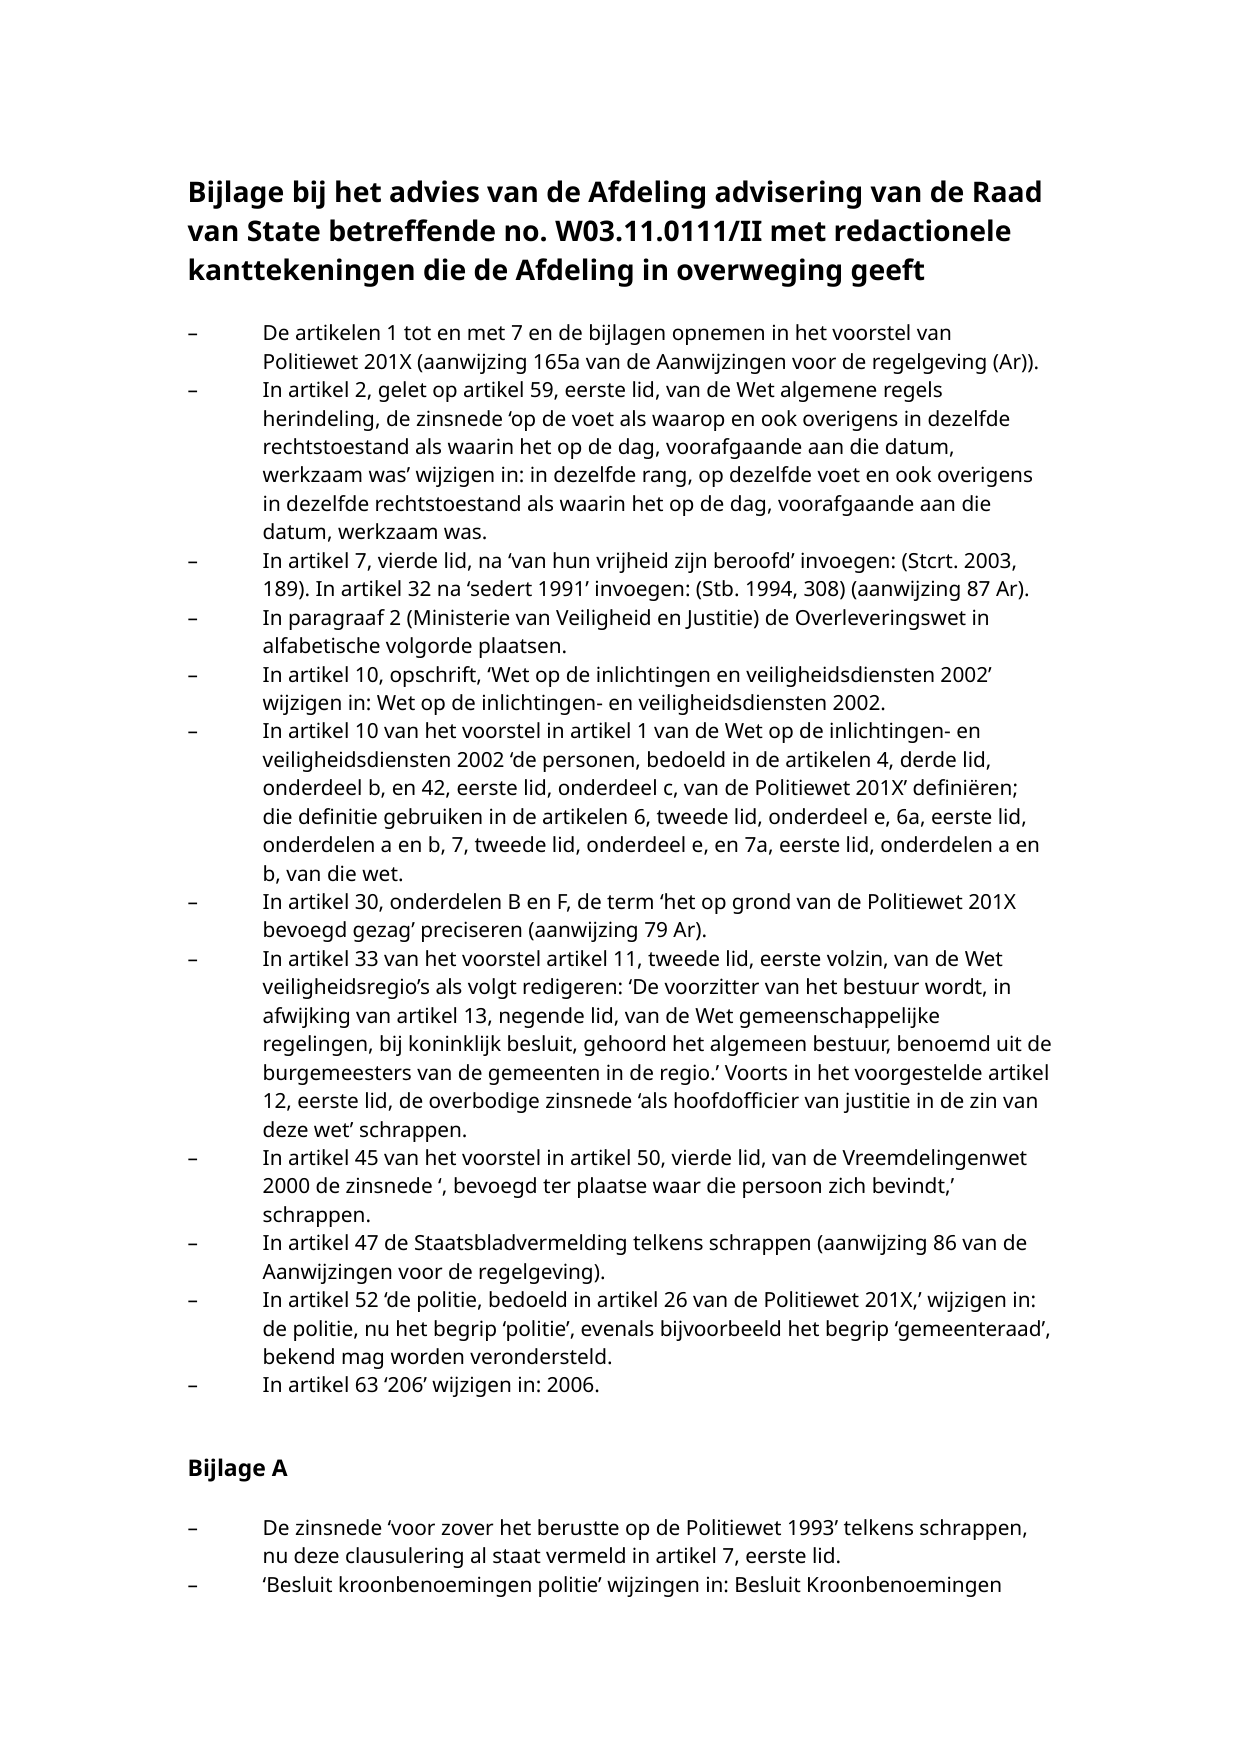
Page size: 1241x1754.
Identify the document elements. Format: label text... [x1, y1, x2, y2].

list In artikel 30, onderdelen B en F, de term ‘het op grond van de Politiewet 201X bevoegd gezag’ preciseren (aanwijzing 79 Ar). [187, 887, 1053, 944]
list De zinsnede ‘voor zover het berustte op de Politiewet 1993’ telkens schrappen, nu deze clausulering al staat vermeld in artikel 7, eerste lid. [187, 1513, 1053, 1570]
list De artikelen 1 tot en met 7 en de bijlagen opnemen in het voorstel van Politiewet 201X (aanwijzing 165a van de Aanwijzingen voor de regelgeving (Ar)). [187, 318, 1053, 375]
list In artikel 47 de Staatsbladvermelding telkens schrappen (aanwijzing 86 van de Aanwijzingen voor de regelgeving). [187, 1228, 1053, 1285]
list In paragraaf 2 (Ministerie van Veiligheid en Justitie) de Overleveringswet in alfabetische volgorde plaatsen. [187, 603, 1053, 660]
list ‘Besluit kroonbenoemingen politie’ wijzingen in: Besluit Kroonbenoemingen [187, 1570, 1053, 1598]
list In artikel 10 van het voorstel in artikel 1 van de Wet op de inlichtingen- en veiligheidsdiensten 2002 ‘de personen, bedoeld in de artikelen 4, derde lid, onderdeel b, en 42, eerste lid, onderdeel c, van de Politiewet 201X’ definiëren; die definitie gebruiken in de artikelen 6, tweede lid, onderdeel e, 6a, eerste lid, onderdelen a en b, 7, tweede lid, onderdeel e, en 7a, eerste lid, onderdelen a en b, van die wet. [187, 717, 1053, 887]
list In artikel 45 van het voorstel in artikel 50, vierde lid, van de Vreemdelingenwet 2000 de zinsnede ‘, bevoegd ter plaatse waar die persoon zich bevindt,’ schrappen. [187, 1143, 1053, 1228]
list In artikel 63 ‘206’ wijzigen in: 2006. [187, 1371, 1053, 1399]
list In artikel 10, opschrift, ‘Wet op de inlichtingen en veiligheidsdiensten 2002’ wijzigen in: Wet op de inlichtingen- en veiligheidsdiensten 2002. [187, 660, 1053, 717]
subtitle Bijlage bij het advies van de Afdeling advisering van de Raad van State betreffende no. W03.11.0111/II met redactionele kanttekeningen die de Afdeling in overweging geeft [187, 172, 1053, 288]
list In artikel 52 ‘de politie, bedoeld in artikel 26 van de Politiewet 201X,’ wijzigen in: de politie, nu het begrip ‘politie’, evenals bijvoorbeeld het begrip ‘gemeenteraad’, bekend mag worden verondersteld. [187, 1285, 1053, 1371]
subtitle Bijlage A [187, 1452, 1053, 1483]
list In artikel 2, gelet op artikel 59, eerste lid, van de Wet algemene regels herindeling, de zinsnede ‘op de voet als waarop en ook overigens in dezelfde rechtstoestand als waarin het op de dag, voorafgaande aan die datum, werkzaam was’ wijzigen in: in dezelfde rang, op dezelfde voet en ook overigens in dezelfde rechtstoestand als waarin het op de dag, voorafgaande aan die datum, werkzaam was. [187, 375, 1053, 546]
list In artikel 33 van het voorstel artikel 11, tweede lid, eerste volzin, van de Wet veiligheidsregio’s als volgt redigeren: ‘De voorzitter van het bestuur wordt, in afwijking van artikel 13, negende lid, van de Wet gemeenschappelijke regelingen, bij koninklijk besluit, gehoord het algemeen bestuur, benoemd uit de burgemeesters van de gemeenten in de regio.’ Voorts in het voorgestelde artikel 12, eerste lid, de overbodige zinsnede ‘als hoofdofficier van justitie in de zin van deze wet’ schrappen. [187, 944, 1053, 1143]
list In artikel 7, vierde lid, na ‘van hun vrijheid zijn beroofd’ invoegen: (Stcrt. 2003, 189). In artikel 32 na ‘sedert 1991’ invoegen: (Stb. 1994, 308) (aanwijzing 87 Ar). [187, 546, 1053, 603]
